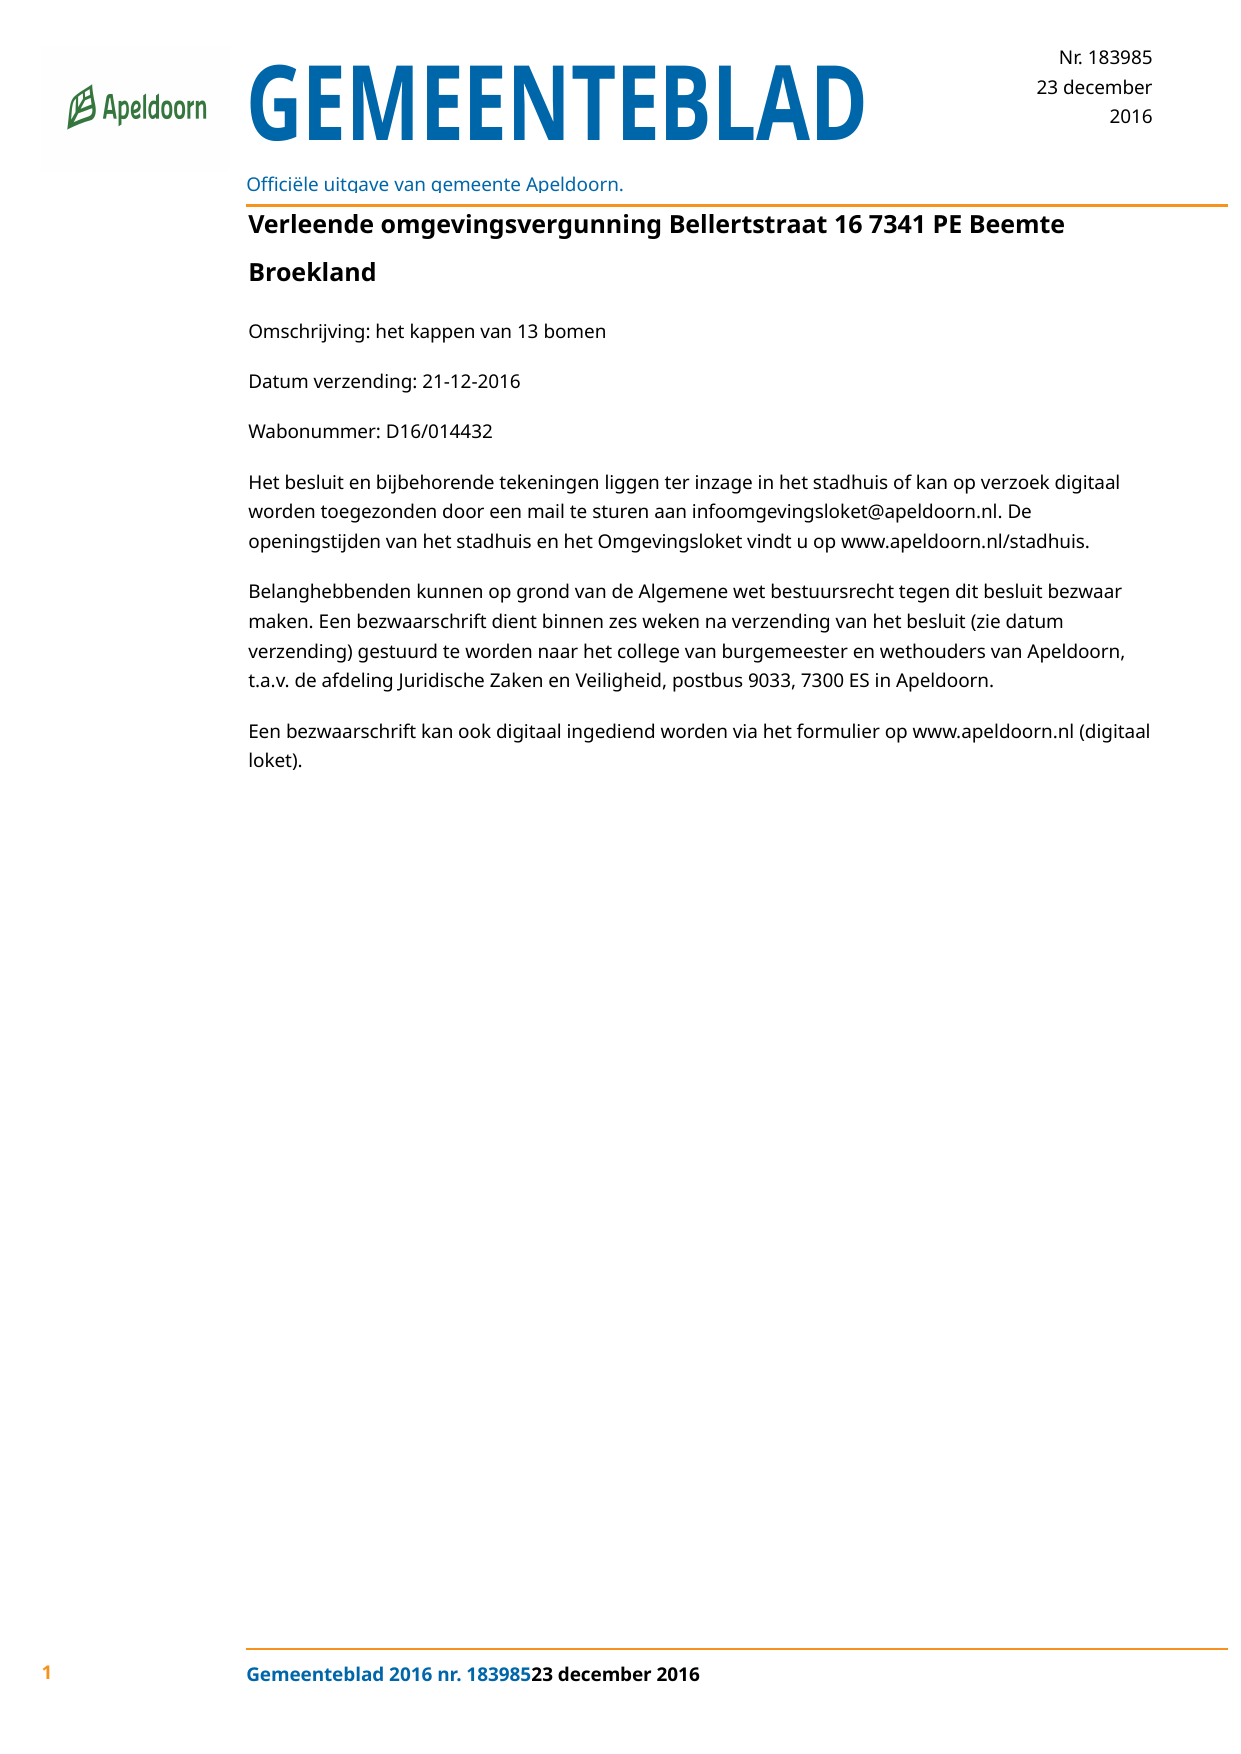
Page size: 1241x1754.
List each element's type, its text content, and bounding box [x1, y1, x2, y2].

text Omschrijving: het kappen van 13 bomen [248, 318, 1152, 344]
text Wabonummer: D16/014432 [248, 419, 1152, 444]
text Een bezwaarschrift kan ook digitaal ingediend worden via het formulier op www.apeldoorn.nl (digitaal loket). [248, 718, 1152, 773]
picture [41, 47, 231, 172]
text Verleende omgevingsvergunning Bellertstraat 16 7341 PE Beemte Broekland [248, 207, 1152, 288]
text Datum verzending: 21-12-2016 [248, 368, 1152, 394]
text Het besluit en bijbehorende tekeningen liggen ter inzage in het stadhuis of kan op verzoek digitaal worden toegezonden door een mail te sturen aan infoomgevingsloket@apeldoorn.nl. De openingstijden van het stadhuis en het Omgevingsloket vindt u op www.apeldoorn.nl/stadhuis. [248, 469, 1152, 554]
text Belanghebbenden kunnen op grond van de Algemene wet bestuursrecht tegen dit besluit bezwaar maken. Een bezwaarschrift dient binnen zes weken na verzending van het besluit (zie datum verzending) gestuurd te worden naar het college van burgemeester en wethouders van Apeldoorn, t.a.v. de afdeling Juridische Zaken en Veiligheid, postbus 9033, 7300 ES in Apeldoorn. [248, 579, 1152, 693]
